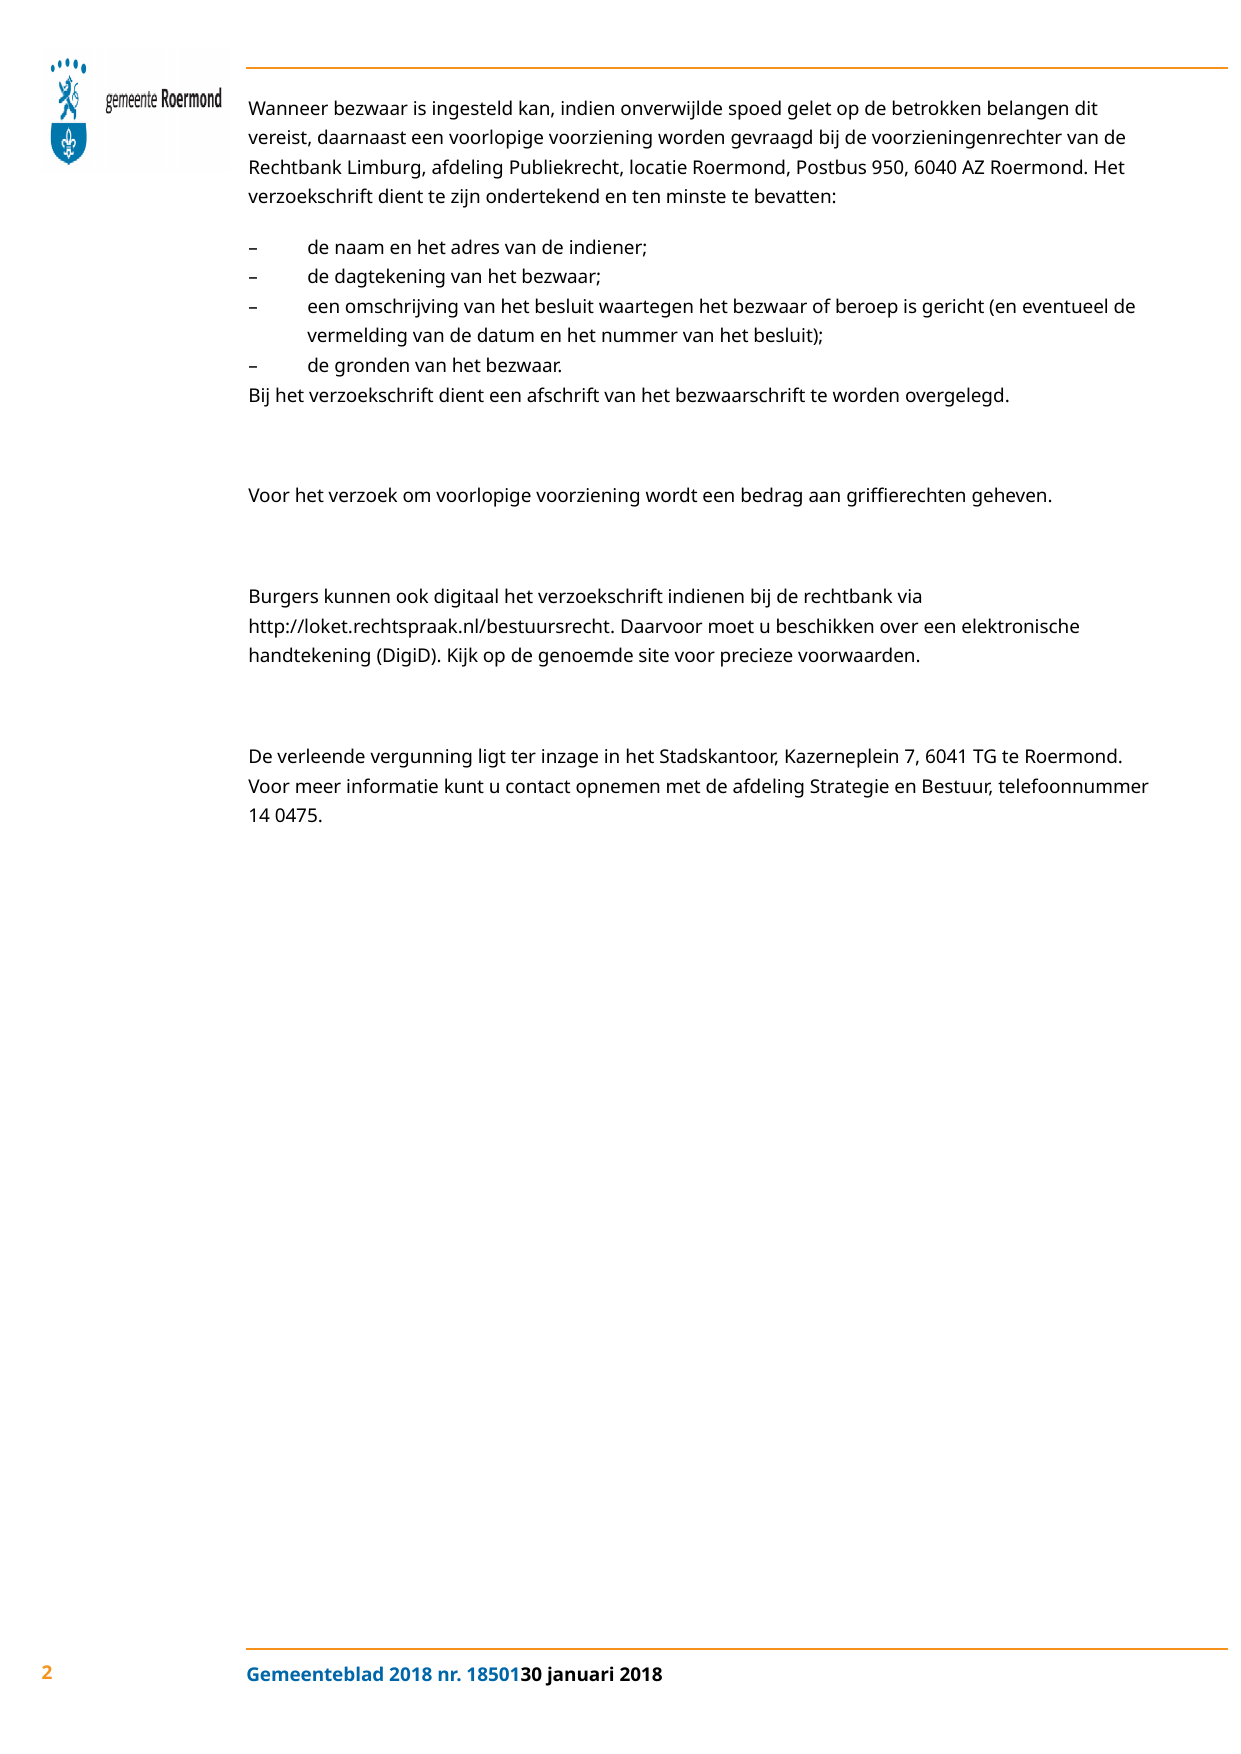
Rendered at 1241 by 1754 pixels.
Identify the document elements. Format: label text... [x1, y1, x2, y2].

list de gronden van het bezwaar. [248, 352, 1152, 378]
list de naam en het adres van de indiener; [248, 234, 1152, 260]
text Burgers kunnen ook digitaal het verzoekschrift indienen bij de rechtbank via http://loket.rechtspraak.nl/bestuursrecht. Daarvoor moet u beschikken over een elektronische handtekening (DigiD). Kijk op de genoemde site voor precieze voorwaarden. [248, 583, 1152, 668]
text Wanneer bezwaar is ingesteld kan, indien onverwijlde spoed gelet op de betrokken belangen dit vereist, daarnaast een voorlopige voorziening worden gevraagd bij de voorzieningenrechter van de Rechtbank Limburg, afdeling Publiekrecht, locatie Roermond, Postbus 950, 6040 AZ Roermond. Het verzoekschrift dient te zijn ondertekend en ten minste te bevatten: [248, 95, 1152, 209]
text De verleende vergunning ligt ter inzage in het Stadskantoor, Kazerneplein 7, 6041 TG te Roermond. Voor meer informatie kunt u contact opnemen met de afdeling Strategie en Bestuur, telefoonnummer 14 0475. [248, 743, 1152, 828]
text Voor het verzoek om voorlopige voorziening wordt een bedrag aan griffierechten geheven. [248, 483, 1152, 508]
picture [41, 47, 231, 172]
text Bij het verzoekschrift dient een afschrift van het bezwaarschrift te worden overgelegd. [248, 382, 1152, 408]
list de dagtekening van het bezwaar; [248, 263, 1152, 289]
list een omschrijving van het besluit waartegen het bezwaar of beroep is gericht (en eventueel de vermelding van de datum en het nummer van het besluit); [248, 293, 1152, 348]
